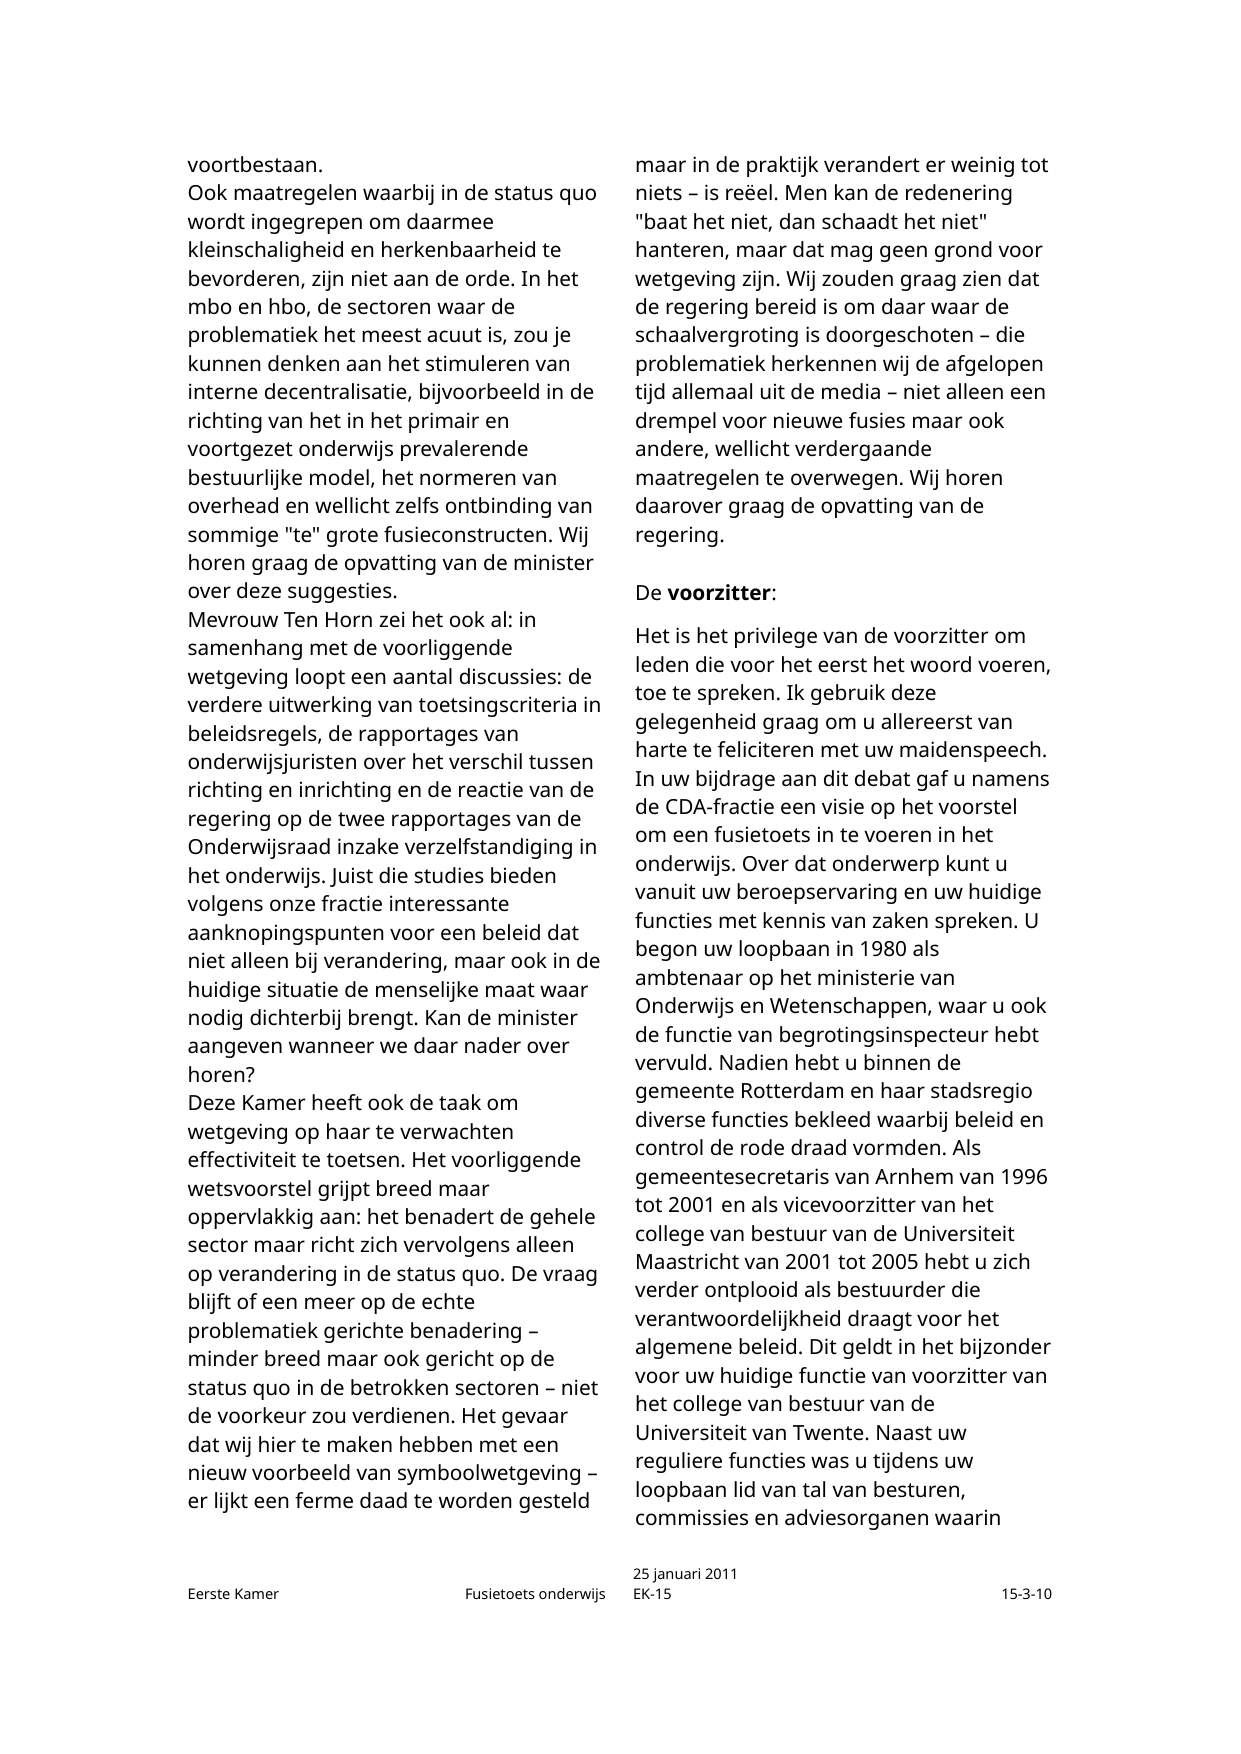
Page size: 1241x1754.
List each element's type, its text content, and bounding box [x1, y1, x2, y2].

text Ook maatregelen waarbij in de status quo wordt ingegrepen om daarmee kleinschaligheid en herkenbaarheid te bevorderen, zijn niet aan de orde. In het mbo en hbo, de sectoren waar de problematiek het meest acuut is, zou je kunnen denken aan het stimuleren van interne decentralisatie, bijvoorbeeld in de richting van het in het primair en voortgezet onderwijs prevalerende bestuurlijke model, het normeren van overhead en wellicht zelfs ontbinding van sommige "te" grote fusieconstructen. Wij horen graag de opvatting van de minister over deze suggesties. [187, 178, 605, 605]
text In uw bijdrage aan dit debat gaf u namens de CDA-fractie een visie op het voorstel om een fusietoets in te voeren in het onderwijs. Over dat onderwerp kunt u vanuit uw beroepservaring en uw huidige functies met kennis van zaken spreken. U begon uw loopbaan in 1980 als ambtenaar op het ministerie van Onderwijs en Wetenschappen, waar u ook de functie van begrotingsinspecteur hebt vervuld. Nadien hebt u binnen de gemeente Rotterdam en haar stadsregio diverse functies bekleed waarbij beleid en control de rode draad vormden. Als gemeentesecretaris van Arnhem van 1996 tot 2001 en als vicevoorzitter van het college van bestuur van de Universiteit Maastricht van 2001 tot 2005 hebt u zich verder ontplooid als bestuurder die verantwoordelijkheid draagt voor het algemene beleid. Dit geldt in het bijzonder voor uw huidige functie van voorzitter van het college van bestuur van de Universiteit van Twente. Naast uw reguliere functies was u tijdens uw loopbaan lid van tal van besturen, commissies en adviesorganen waarin [635, 764, 1053, 1532]
text Mevrouw Ten Horn zei het ook al: in samenhang met de voorliggende wetgeving loopt een aantal discussies: de verdere uitwerking van toetsingscriteria in beleidsregels, de rapportages van onderwijsjuristen over het verschil tussen richting en inrichting en de reactie van de regering op de twee rapportages van de Onderwijsraad inzake verzelfstandiging in het onderwijs. Juist die studies bieden volgens onze fractie interessante aanknopingspunten voor een beleid dat niet alleen bij verandering, maar ook in de huidige situatie de menselijke maat waar nodig dichterbij brengt. Kan de minister aangeven wanneer we daar nader over horen? [187, 605, 605, 1088]
text Deze Kamer heeft ook de taak om wetgeving op haar te verwachten effectiviteit te toetsen. Het voorliggende wetsvoorstel grijpt breed maar oppervlakkig aan: het benadert de gehele sector maar richt zich vervolgens alleen op verandering in de status quo. De vraag blijft of een meer op de echte problematiek gerichte benadering – minder breed maar ook gericht op de status quo in de betrokken sectoren – niet de voorkeur zou verdienen. Het gevaar dat wij hier te maken hebben met een nieuw voorbeeld van symboolwetgeving – er lijkt een ferme daad te worden gesteld [187, 1088, 605, 1515]
text Het is het privilege van de voorzitter om leden die voor het eerst het woord voeren, toe te spreken. Ik gebruik deze gelegenheid graag om u allereerst van harte te feliciteren met uw maidenspeech. [635, 622, 1053, 764]
text voortbestaan. [187, 150, 605, 178]
text De voorzitter: [635, 578, 1053, 607]
text maar in de praktijk verandert er weinig tot niets – is reëel. Men kan de redenering "baat het niet, dan schaadt het niet" hanteren, maar dat mag geen grond voor wetgeving zijn. Wij zouden graag zien dat de regering bereid is om daar waar de schaalvergroting is doorgeschoten – die problematiek herkennen wij de afgelopen tijd allemaal uit de media – niet alleen een drempel voor nieuwe fusies maar ook andere, wellicht verdergaande maatregelen te overwegen. Wij horen daarover graag de opvatting van de regering. [635, 150, 1053, 548]
